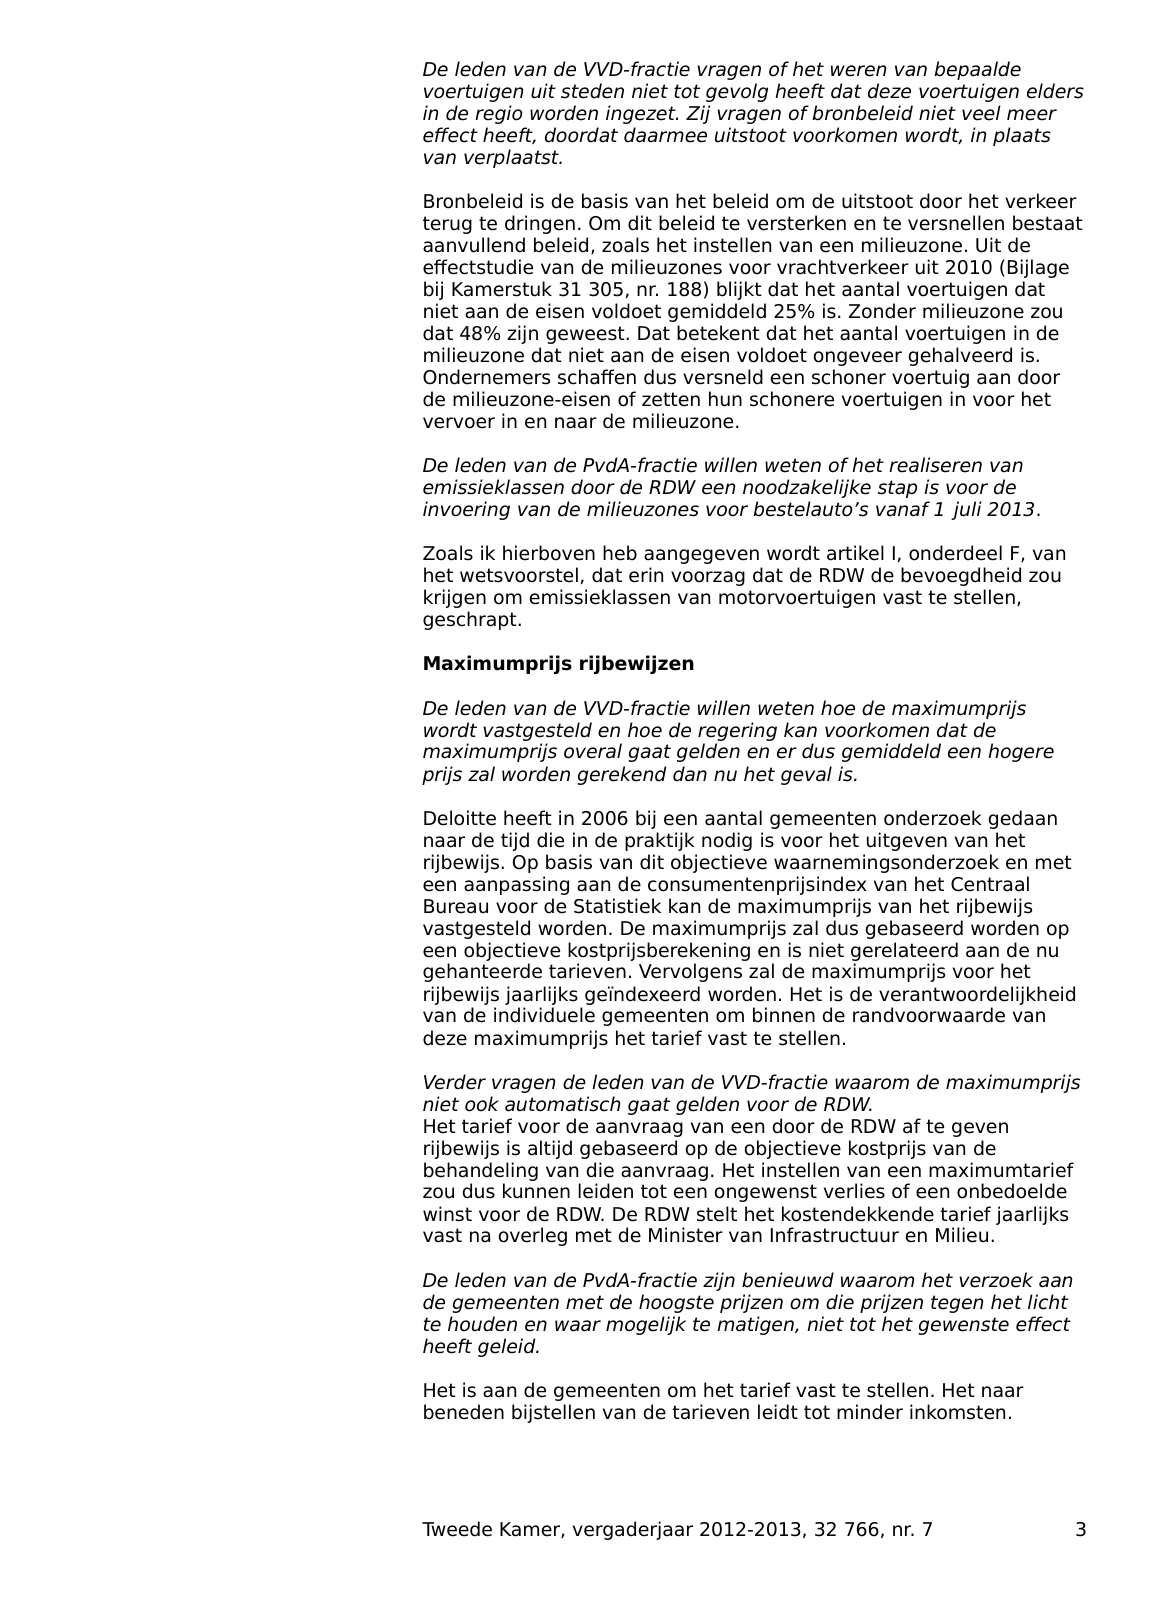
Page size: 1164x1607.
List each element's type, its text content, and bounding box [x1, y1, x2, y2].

text De leden van de VVD-fractie willen weten hoe de maximumprijs wordt vastgesteld en hoe de regering kan voorkomen dat de maximumprijs overal gaat gelden en er dus gemiddeld een hogere prijs zal worden gerekend dan nu het geval is. [422, 697, 1087, 785]
text De leden van de PvdA-fractie willen weten of het realiseren van emissieklassen door de RDW een noodzakelijke stap is voor de invoering van de milieuzones voor bestelauto’s vanaf 1 juli 2013. [422, 455, 1087, 521]
text De leden van de PvdA-fractie zijn benieuwd waarom het verzoek aan de gemeenten met de hoogste prijzen om die prijzen tegen het licht te houden en waar mogelijk te matigen, niet tot het gewenste effect heeft geleid. [422, 1269, 1087, 1357]
text Deloitte heeft in 2006 bij een aantal gemeenten onderzoek gedaan naar de tijd die in de praktijk nodig is voor het uitgeven van het rijbewijs. Op basis van dit objectieve waarnemingsonderzoek en met een aanpassing aan de consumentenprijsindex van het Centraal Bureau voor de Statistiek kan de maximumprijs van het rijbewijs vastgesteld worden. De maximumprijs zal dus gebaseerd worden op een objectieve kostprijsberekening en is niet gerelateerd aan de nu gehanteerde tarieven. Vervolgens zal de maximumprijs voor het rijbewijs jaarlijks geïndexeerd worden. Het is de verantwoordelijkheid van de individuele gemeenten om binnen de randvoorwaarde van deze maximumprijs het tarief vast te stellen. [422, 808, 1087, 1049]
text De leden van de VVD-fractie vragen of het weren van bepaalde voertuigen uit steden niet tot gevolg heeft dat deze voertuigen elders in de regio worden ingezet. Zij vragen of bronbeleid niet veel meer effect heeft, doordat daarmee uitstoot voorkomen wordt, in plaats van verplaatst. [422, 59, 1087, 169]
text Verder vragen de leden van de VVD-fractie waarom de maximumprijs niet ook automatisch gaat gelden voor de RDW. [422, 1072, 1087, 1116]
text Bronbeleid is de basis van het beleid om de uitstoot door het verkeer terug te dringen. Om dit beleid te versterken en te versnellen bestaat aanvullend beleid, zoals het instellen van een milieuzone. Uit de effectstudie van de milieuzones voor vrachtverkeer uit 2010 (Bijlage bij Kamerstuk 31 305, nr. 188) blijkt dat het aantal voertuigen dat niet aan de eisen voldoet gemiddeld 25% is. Zonder milieuzone zou dat 48% zijn geweest. Dat betekent dat het aantal voertuigen in de milieuzone dat niet aan de eisen voldoet ongeveer gehalveerd is. Ondernemers schaffen dus versneld een schoner voertuig aan door de milieuzone-eisen of zetten hun schonere voertuigen in voor het vervoer in en naar de milieuzone. [422, 191, 1087, 433]
text Zoals ik hierboven heb aangegeven wordt artikel I, onderdeel F, van het wetsvoorstel, dat erin voorzag dat de RDW de bevoegdheid zou krijgen om emissieklassen van motorvoertuigen vast te stellen, geschrapt. [422, 543, 1087, 631]
subtitle Maximumprijs rijbewijzen [422, 653, 1087, 675]
text Het is aan de gemeenten om het tarief vast te stellen. Het naar beneden bijstellen van de tarieven leidt tot minder inkomsten. [422, 1380, 1087, 1424]
text Het tarief voor de aanvraag van een door de RDW af te geven rijbewijs is altijd gebaseerd op de objectieve kostprijs van de behandeling van die aanvraag. Het instellen van een maximumtarief zou dus kunnen leiden tot een ongewenst verlies of een onbedoelde winst voor de RDW. De RDW stelt het kostendekkende tarief jaarlijks vast na overleg met de Minister van Infrastructuur en Milieu. [422, 1116, 1087, 1247]
